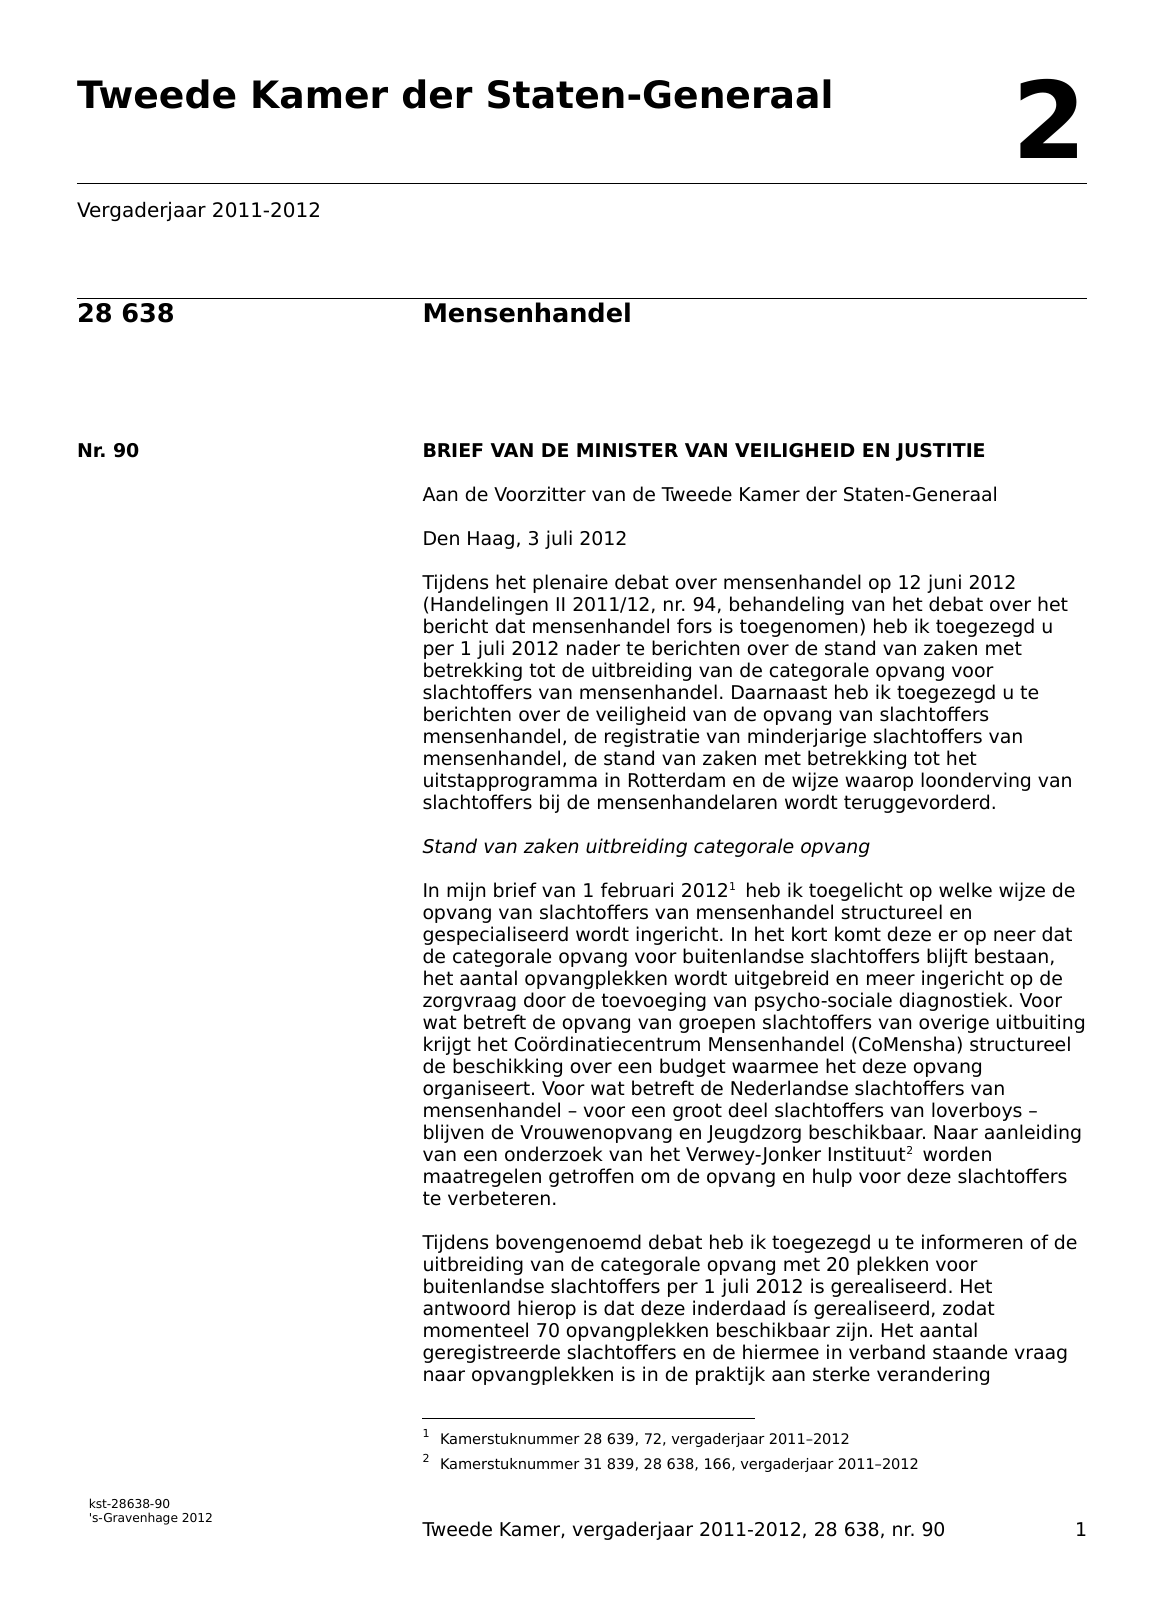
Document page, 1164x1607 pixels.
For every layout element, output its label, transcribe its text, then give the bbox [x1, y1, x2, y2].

text Kamerstuknummer 28 639, 72, vergaderjaar 2011–2012 [422, 1427, 1087, 1449]
table_cell Vergaderjaar 2011-2012 [77, 184, 1087, 298]
table_header 2 [886, 59, 1087, 183]
subtitle Nr. 90 BRIEF VAN DE MINISTER VAN VEILIGHEID EN JUSTITIE [77, 440, 1087, 462]
text kst-28638-90 [88, 1497, 323, 1511]
text Den Haag, 3 juli 2012 [422, 528, 1087, 550]
text Tijdens het plenaire debat over mensenhandel op 12 juni 2012 (Handelingen II 2011/12, nr. 94, behandeling van het debat over het bericht dat mensenhandel fors is toegenomen) heb ik toegezegd u per 1 juli 2012 nader te berichten over de stand van zaken met betrekking tot de uitbreiding van de categorale opvang voor slachtoffers van mensenhandel. Daarnaast heb ik toegezegd u te berichten over de veiligheid van de opvang van slachtoffers mensenhandel, de registratie van minderjarige slachtoffers van mensenhandel, de stand van zaken met betrekking tot het uitstapprogramma in Rotterdam en de wijze waarop loonderving van slachtoffers bij de mensenhandelaren wordt teruggevorderd. [422, 572, 1087, 814]
table_header Tweede Kamer der Staten-Generaal [77, 59, 886, 183]
text 's-Gravenhage 2012 [88, 1511, 323, 1525]
subtitle Stand van zaken uitbreiding categorale opvang [422, 836, 1087, 858]
text Kamerstuknummer 31 839, 28 638, 166, vergaderjaar 2011–2012 [422, 1452, 1087, 1474]
text In mijn brief van 1 februari 2012 heb ik toegelicht op welke wijze de opvang van slachtoffers van mensenhandel structureel en gespecialiseerd wordt ingericht. In het kort komt deze er op neer dat de categorale opvang voor buitenlandse slachtoffers blijft bestaan, het aantal opvangplekken wordt uitgebreid en meer ingericht op de zorgvraag door de toevoeging van psycho-sociale diagnostiek. Voor wat betreft de opvang van groepen slachtoffers van overige uitbuiting krijgt het Coördinatiecentrum Mensenhandel (CoMensha) structureel de beschikking over een budget waarmee het deze opvang organiseert. Voor wat betreft de Nederlandse slachtoffers van mensenhandel – voor een groot deel slachtoffers van loverboys – blijven de Vrouwenopvang en Jeugdzorg beschikbaar. Naar aanleiding van een onderzoek van het Verwey-Jonker Instituut worden maatregelen getroffen om de opvang en hulp voor deze slachtoffers te verbeteren. [422, 880, 1087, 1210]
text Tijdens bovengenoemd debat heb ik toegezegd u te informeren of de uitbreiding van de categorale opvang met 20 plekken voor buitenlandse slachtoffers per 1 juli 2012 is gerealiseerd. Het antwoord hierop is dat deze inderdaad ís gerealiseerd, zodat momenteel 70 opvangplekken beschikbaar zijn. Het aantal geregistreerde slachtoffers en de hiermee in verband staande vraag naar opvangplekken is in de praktijk aan sterke verandering [422, 1232, 1087, 1386]
text Aan de Voorzitter van de Tweede Kamer der Staten-Generaal [422, 484, 1087, 506]
subtitle 28 638 Mensenhandel [77, 299, 1087, 329]
